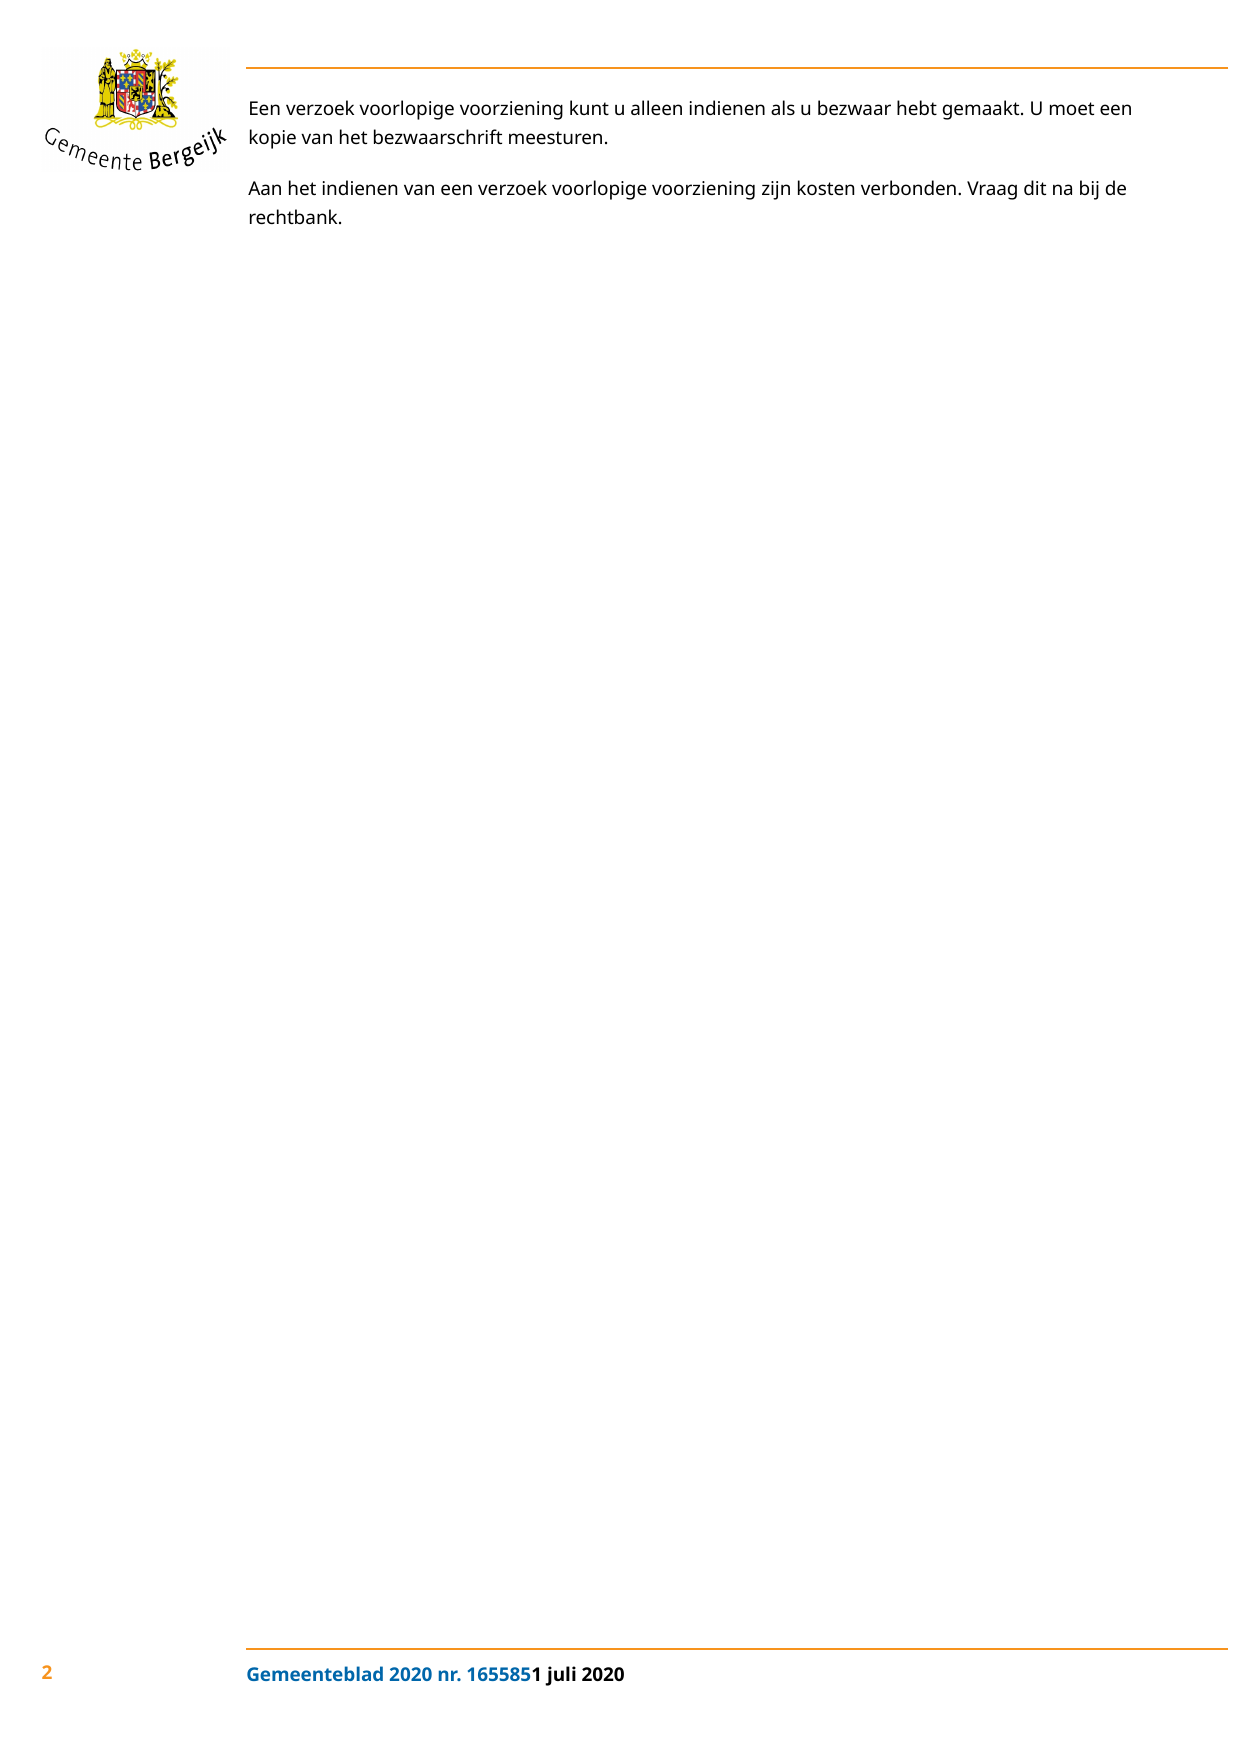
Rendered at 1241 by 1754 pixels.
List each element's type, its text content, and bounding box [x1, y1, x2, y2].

picture [41, 47, 231, 172]
text Aan het indienen van een verzoek voorlopige voorziening zijn kosten verbonden. Vraag dit na bij de rechtbank. [248, 175, 1152, 230]
text Een verzoek voorlopige voorziening kunt u alleen indienen als u bezwaar hebt gemaakt. U moet een kopie van het bezwaarschrift meesturen. [248, 95, 1152, 150]
